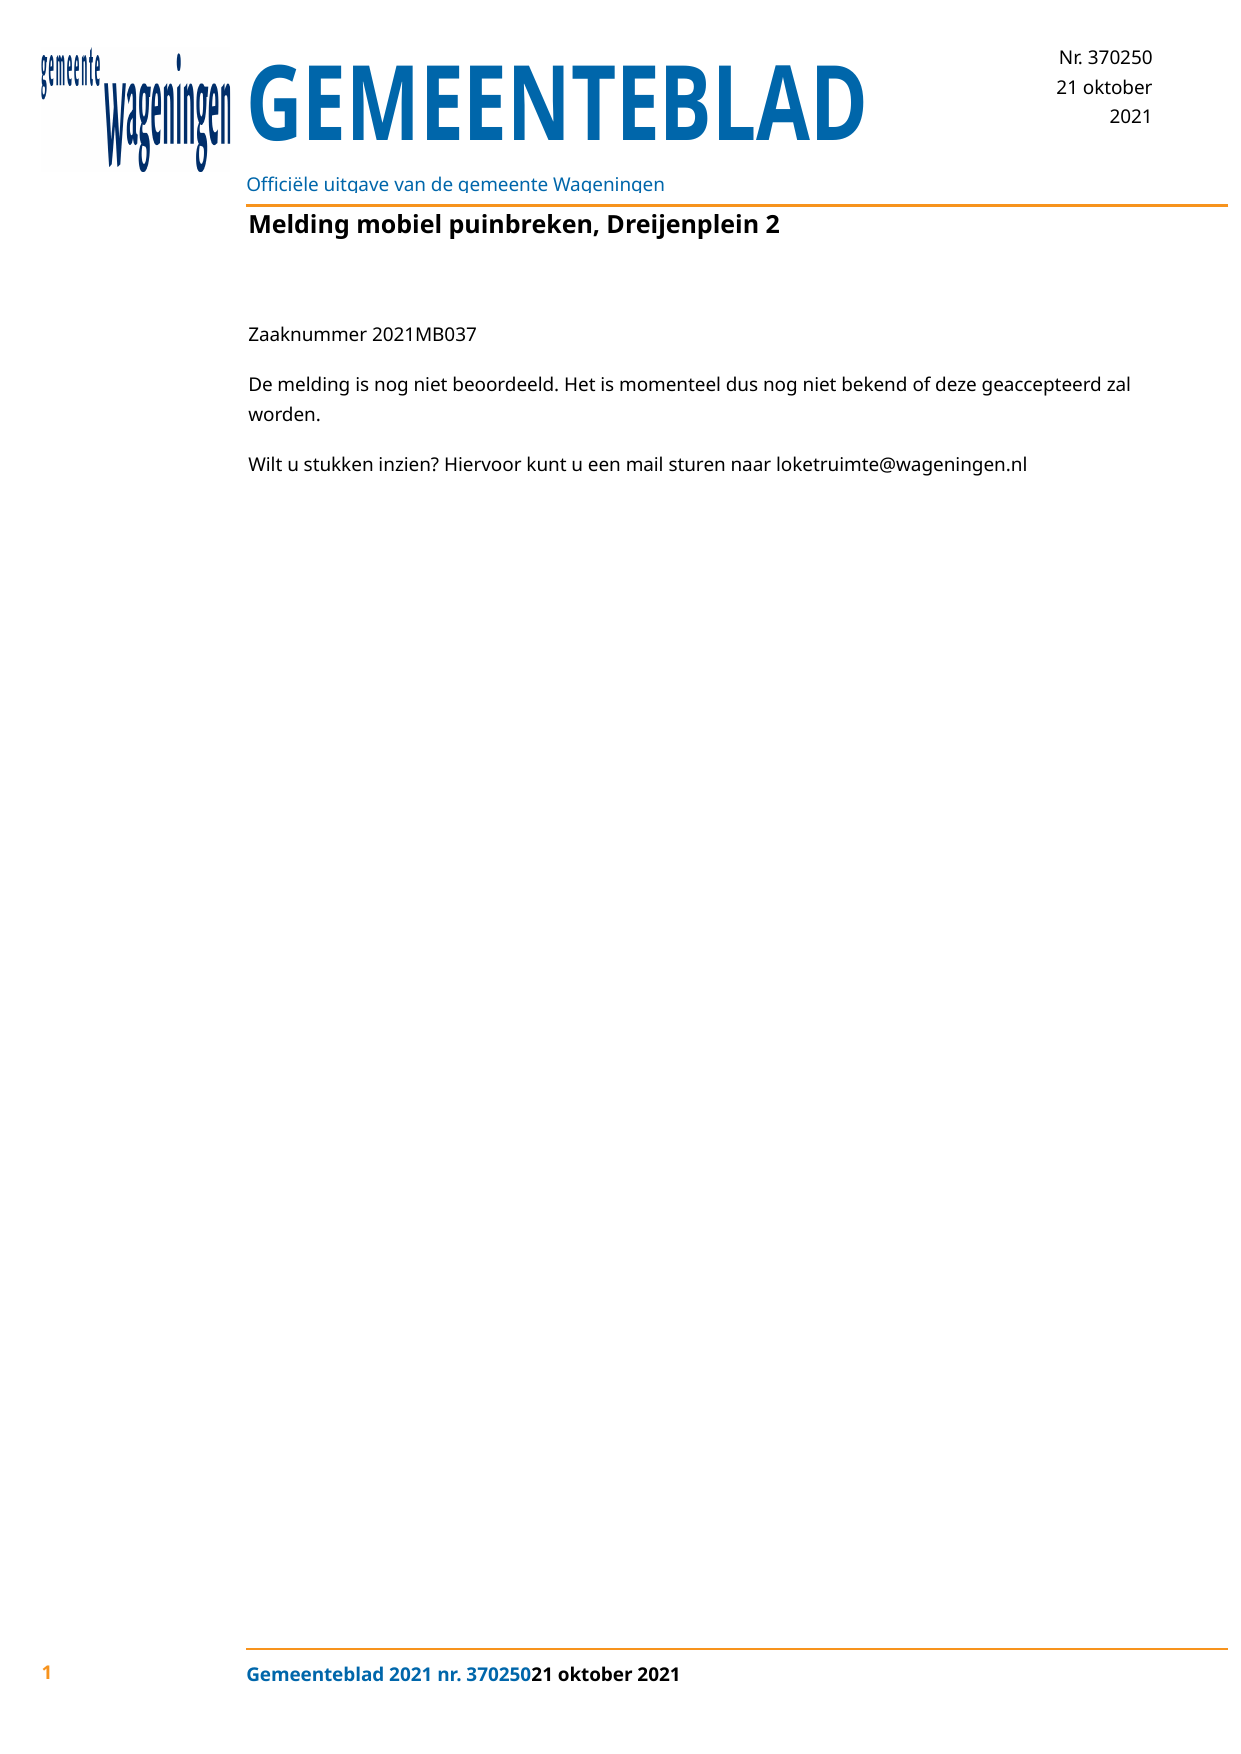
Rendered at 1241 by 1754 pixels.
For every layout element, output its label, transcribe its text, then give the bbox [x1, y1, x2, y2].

text De melding is nog niet beoordeeld. Het is momenteel dus nog niet bekend of deze geaccepteerd zal worden. [248, 371, 1152, 426]
picture [41, 47, 231, 172]
text Zaaknummer 2021MB037 [248, 321, 1152, 346]
text Melding mobiel puinbreken, Dreijenplein 2 [248, 207, 1152, 241]
text Wilt u stukken inzien? Hiervoor kunt u een mail sturen naar loketruimte@wageningen.nl [248, 451, 1152, 477]
